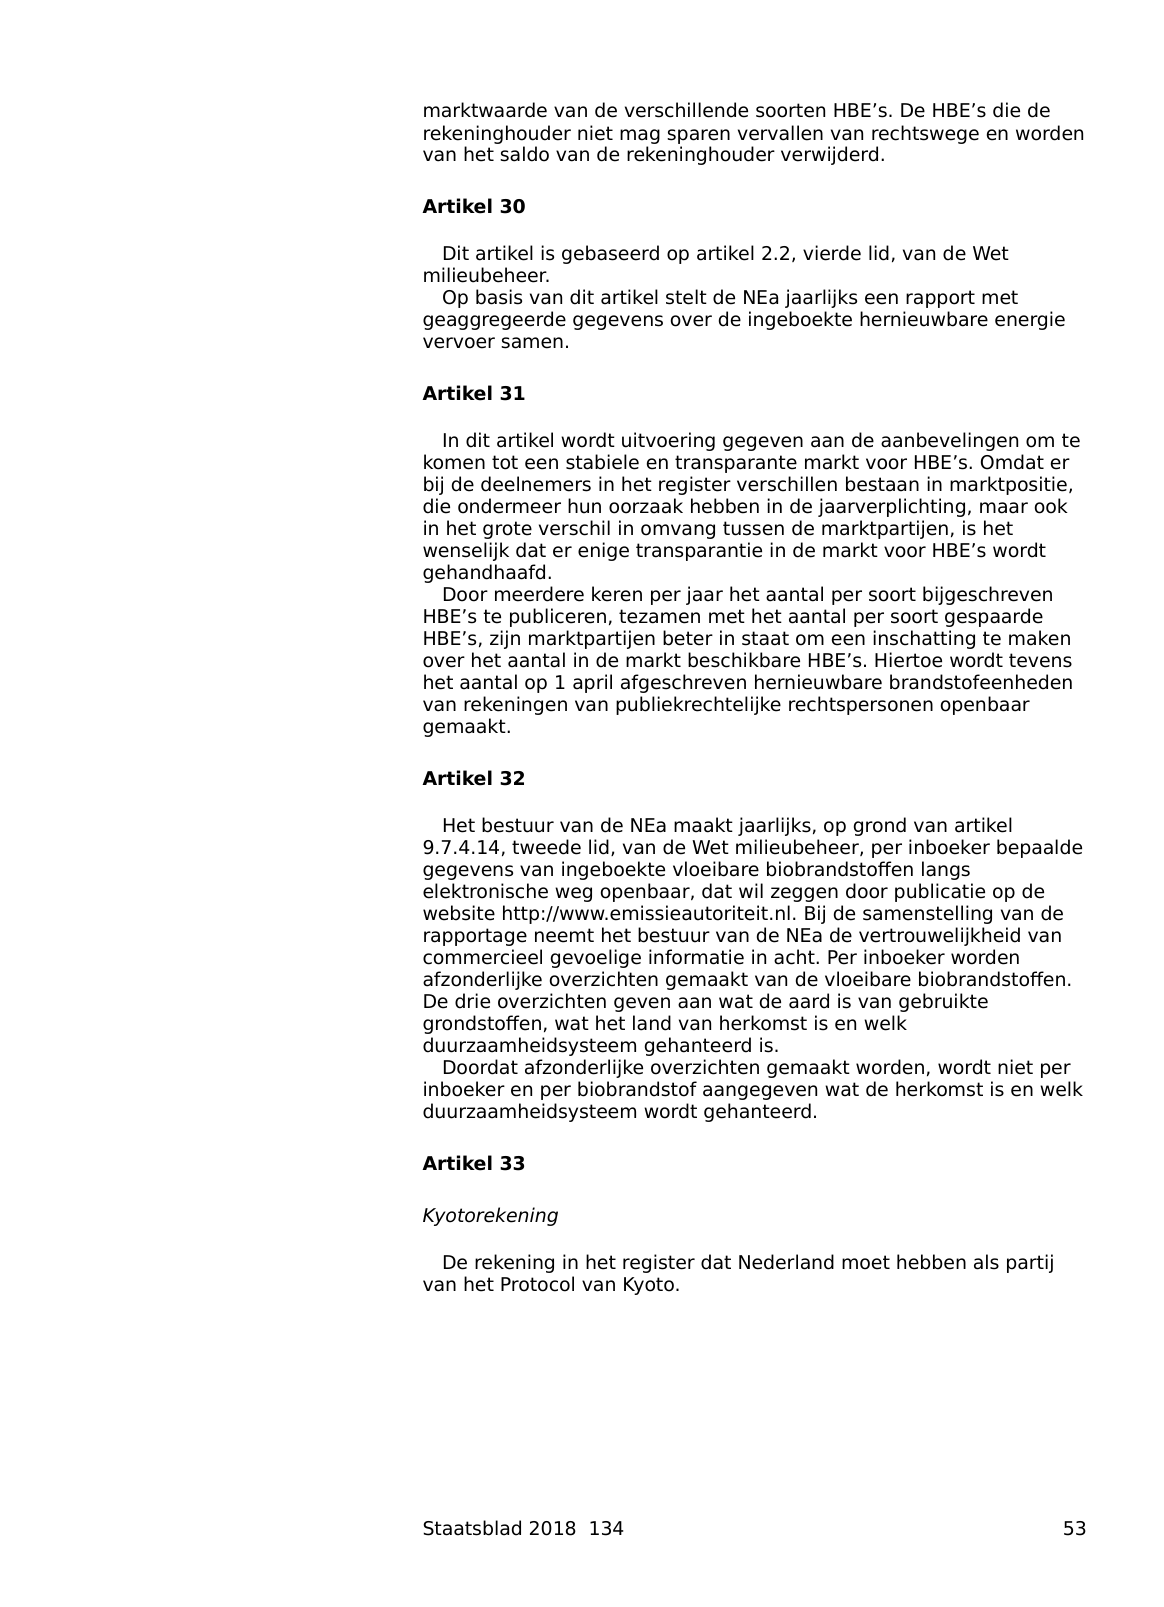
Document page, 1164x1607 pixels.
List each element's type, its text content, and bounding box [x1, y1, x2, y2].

subtitle Kyotorekening [422, 1204, 1087, 1227]
text De rekening in het register dat Nederland moet hebben als partij van het Protocol van Kyoto. [422, 1252, 1087, 1296]
subtitle Artikel 33 [422, 1153, 1087, 1174]
subtitle Artikel 30 [422, 196, 1087, 218]
text Het bestuur van de NEa maakt jaarlijks, op grond van artikel 9.7.4.14, tweede lid, van de Wet milieubeheer, per inboeker bepaalde gegevens van ingeboekte vloeibare biobrandstoffen langs elektronische weg openbaar, dat wil zeggen door publicatie op de website http://www.emissieautoriteit.nl. Bij de samenstelling van de rapportage neemt het bestuur van de NEa de vertrouwelijkheid van commercieel gevoelige informatie in acht. Per inboeker worden afzonderlijke overzichten gemaakt van de vloeibare biobrandstoffen. De drie overzichten geven aan wat de aard is van gebruikte grondstoffen, wat het land van herkomst is en welk duurzaamheidsysteem gehanteerd is. [422, 815, 1087, 1057]
text marktwaarde van de verschillende soorten HBE’s. De HBE’s die de rekeninghouder niet mag sparen vervallen van rechtswege en worden van het saldo van de rekeninghouder verwijderd. [422, 100, 1087, 166]
text Dit artikel is gebaseerd op artikel 2.2, vierde lid, van de Wet milieubeheer. [422, 243, 1087, 287]
subtitle Artikel 31 [422, 383, 1087, 405]
text Op basis van dit artikel stelt de NEa jaarlijks een rapport met geaggregeerde gegevens over de ingeboekte hernieuwbare energie vervoer samen. [422, 287, 1087, 353]
subtitle Artikel 32 [422, 768, 1087, 790]
text Door meerdere keren per jaar het aantal per soort bijgeschreven HBE’s te publiceren, tezamen met het aantal per soort gespaarde HBE’s, zijn marktpartijen beter in staat om een inschatting te maken over het aantal in de markt beschikbare HBE’s. Hiertoe wordt tevens het aantal op 1 april afgeschreven hernieuwbare brandstofeenheden van rekeningen van publiekrechtelijke rechtspersonen openbaar gemaakt. [422, 584, 1087, 738]
text Doordat afzonderlijke overzichten gemaakt worden, wordt niet per inboeker en per biobrandstof aangegeven wat de herkomst is en welk duurzaamheidsysteem wordt gehanteerd. [422, 1057, 1087, 1123]
text In dit artikel wordt uitvoering gegeven aan de aanbevelingen om te komen tot een stabiele en transparante markt voor HBE’s. Omdat er bij de deelnemers in het register verschillen bestaan in marktpositie, die ondermeer hun oorzaak hebben in de jaarverplichting, maar ook in het grote verschil in omvang tussen de marktpartijen, is het wenselijk dat er enige transparantie in de markt voor HBE’s wordt gehandhaafd. [422, 430, 1087, 584]
